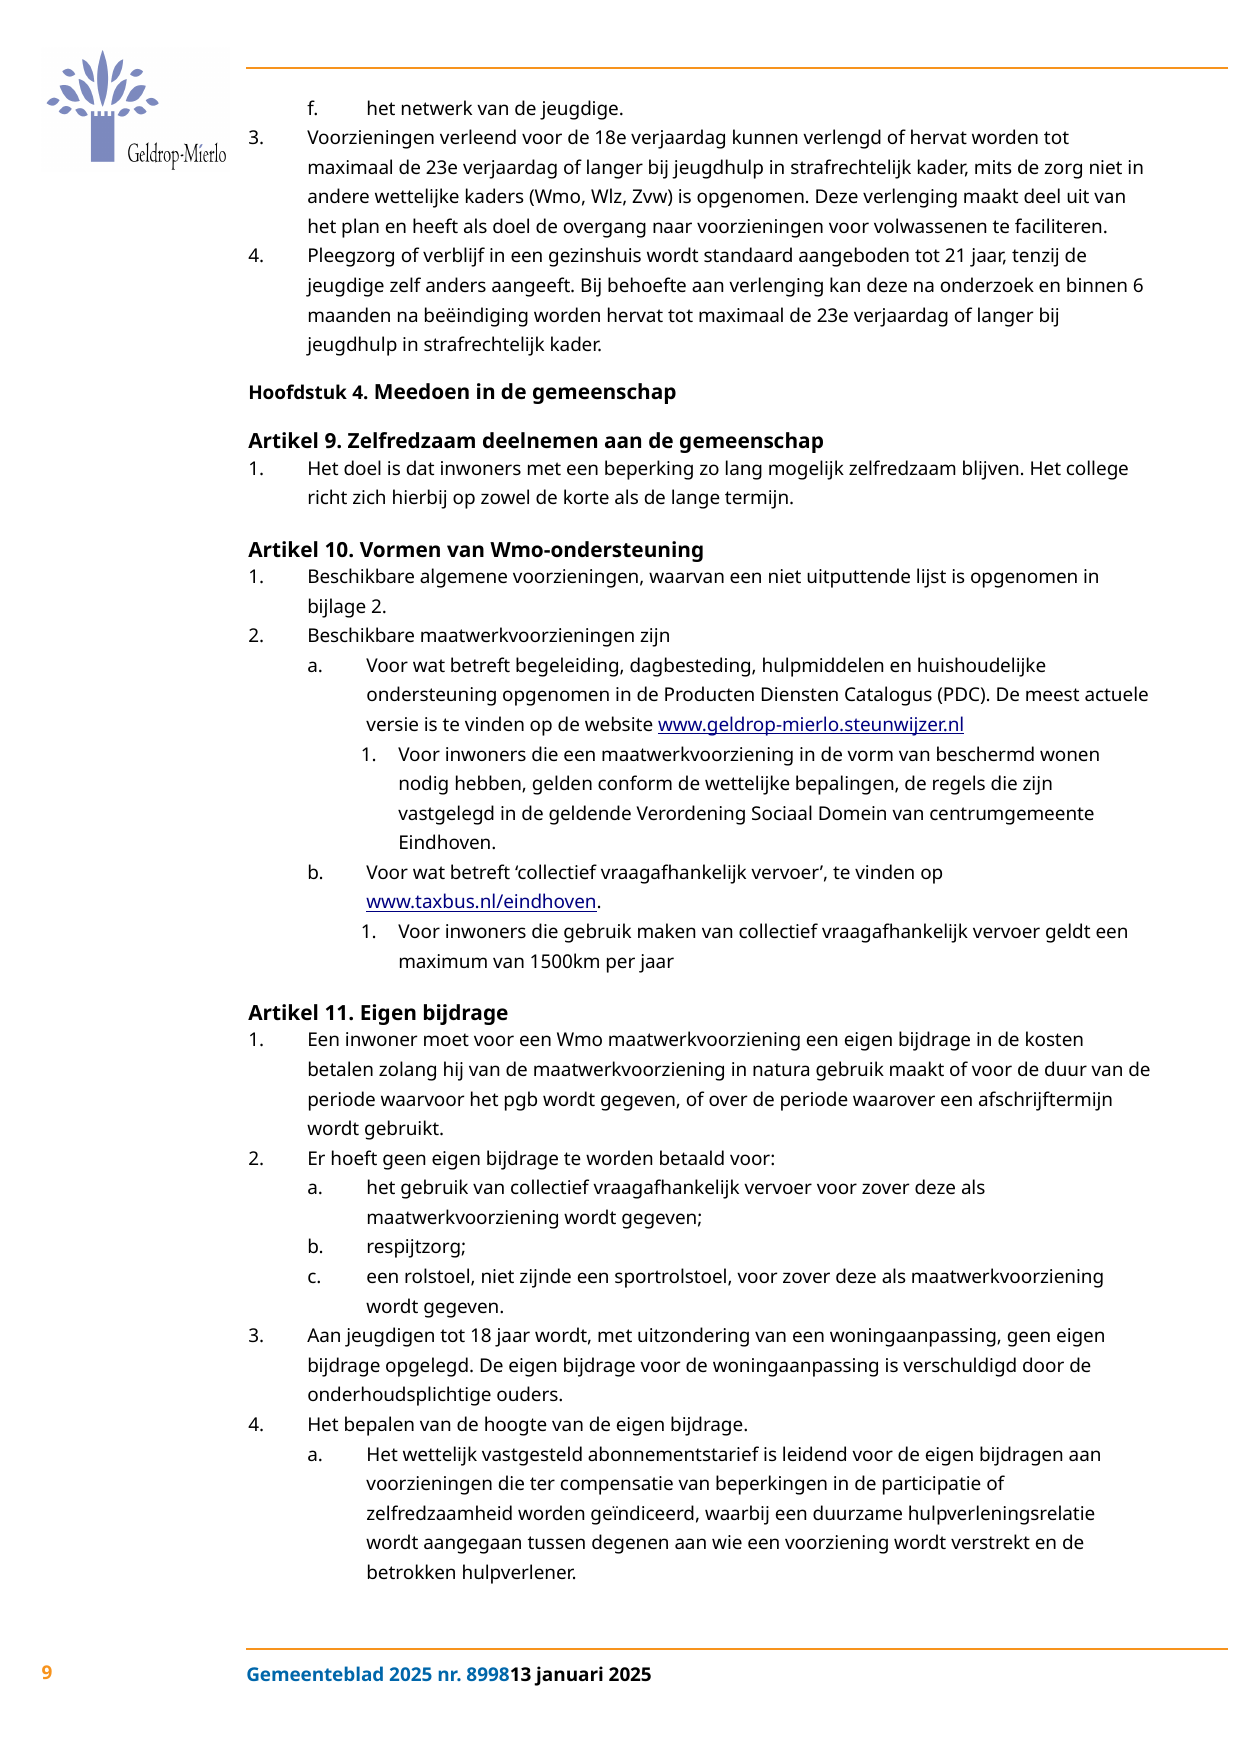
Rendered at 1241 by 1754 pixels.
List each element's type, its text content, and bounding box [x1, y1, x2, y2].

list een rolstoel, niet zijnde een sportrolstoel, voor zover deze als maatwerkvoorziening wordt gegeven. [307, 1263, 1152, 1319]
list respijtzorg; [307, 1234, 1152, 1259]
list Beschikbare maatwerkvoorzieningen zijn [248, 622, 1152, 648]
list Een inwoner moet voor een Wmo maatwerkvoorziening een eigen bijdrage in de kosten betalen zolang hij van de maatwerkvoorziening in natura gebruik maakt of voor de duur van de periode waarvoor het pgb wordt gegeven, of over de periode waarover een afschrijftermijn wordt gebruikt. [248, 1027, 1152, 1141]
list Voor inwoners die gebruik maken van collectief vraagafhankelijk vervoer geldt een maximum van 1500km per jaar [361, 918, 1152, 973]
list Voor inwoners die een maatwerkvoorziening in de vorm van beschermd wonen nodig hebben, gelden conform de wettelijke bepalingen, de regels die zijn vastgelegd in de geldende Verordening Sociaal Domein van centrumgemeente Eindhoven. [361, 741, 1152, 855]
text Artikel 11. Eigen bijdrage [248, 998, 1152, 1027]
text Artikel 9. Zelfredzaam deelnemen aan de gemeenschap [248, 426, 1152, 455]
list Het bepalen van de hoogte van de eigen bijdrage. [248, 1411, 1152, 1437]
list Aan jeugdigen tot 18 jaar wordt, met uitzondering van een woningaanpassing, geen eigen bijdrage opgelegd. De eigen bijdrage voor de woningaanpassing is verschuldigd door de onderhoudsplichtige ouders. [248, 1322, 1152, 1407]
list Er hoeft geen eigen bijdrage te worden betaald voor: [248, 1145, 1152, 1171]
list Voor wat betreft ‘collectief vraagafhankelijk vervoer’, te vinden op www.taxbus.nl/eindhoven. [307, 859, 1152, 914]
text Artikel 10. Vormen van Wmo-ondersteuning [248, 535, 1152, 563]
list het netwerk van de jeugdige. [307, 95, 1152, 121]
list het gebruik van collectief vraagafhankelijk vervoer voor zover deze als maatwerkvoorziening wordt gegeven; [307, 1174, 1152, 1230]
text Hoofdstuk 4. Meedoen in de gemeenschap [248, 377, 1152, 406]
list Voorzieningen verleend voor de 18e verjaardag kunnen verlengd of hervat worden tot maximaal de 23e verjaardag of langer bij jeugdhulp in strafrechtelijk kader, mits de zorg niet in andere wettelijke kaders (Wmo, Wlz, Zvw) is opgenomen. Deze verlenging maakt deel uit van het plan en heeft als doel de overgang naar voorzieningen voor volwassenen te faciliteren. [248, 124, 1152, 239]
list Het wettelijk vastgesteld abonnementstarief is leidend voor de eigen bijdragen aan voorzieningen die ter compensatie van beperkingen in de participatie of zelfredzaamheid worden geïndiceerd, waarbij een duurzame hulpverleningsrelatie wordt aangegaan tussen degenen aan wie een voorziening wordt verstrekt en de betrokken hulpverlener. [307, 1441, 1152, 1585]
picture [41, 47, 231, 172]
list Beschikbare algemene voorzieningen, waarvan een niet uitputtende lijst is opgenomen in bijlage 2. [248, 563, 1152, 618]
list Pleegzorg of verblijf in een gezinshuis wordt standaard aangeboden tot 21 jaar, tenzij de jeugdige zelf anders aangeeft. Bij behoefte aan verlenging kan deze na onderzoek en binnen 6 maanden na beëindiging worden hervat tot maximaal de 23e verjaardag of langer bij jeugdhulp in strafrechtelijk kader. [248, 243, 1152, 357]
list Voor wat betreft begeleiding, dagbesteding, hulpmiddelen en huishoudelijke ondersteuning opgenomen in de Producten Diensten Catalogus (PDC). De meest actuele versie is te vinden op de website www.geldrop-mierlo.steunwijzer.nl [307, 652, 1152, 737]
list Het doel is dat inwoners met een beperking zo lang mogelijk zelfredzaam blijven. Het college richt zich hierbij op zowel de korte als de lange termijn. [248, 455, 1152, 510]
